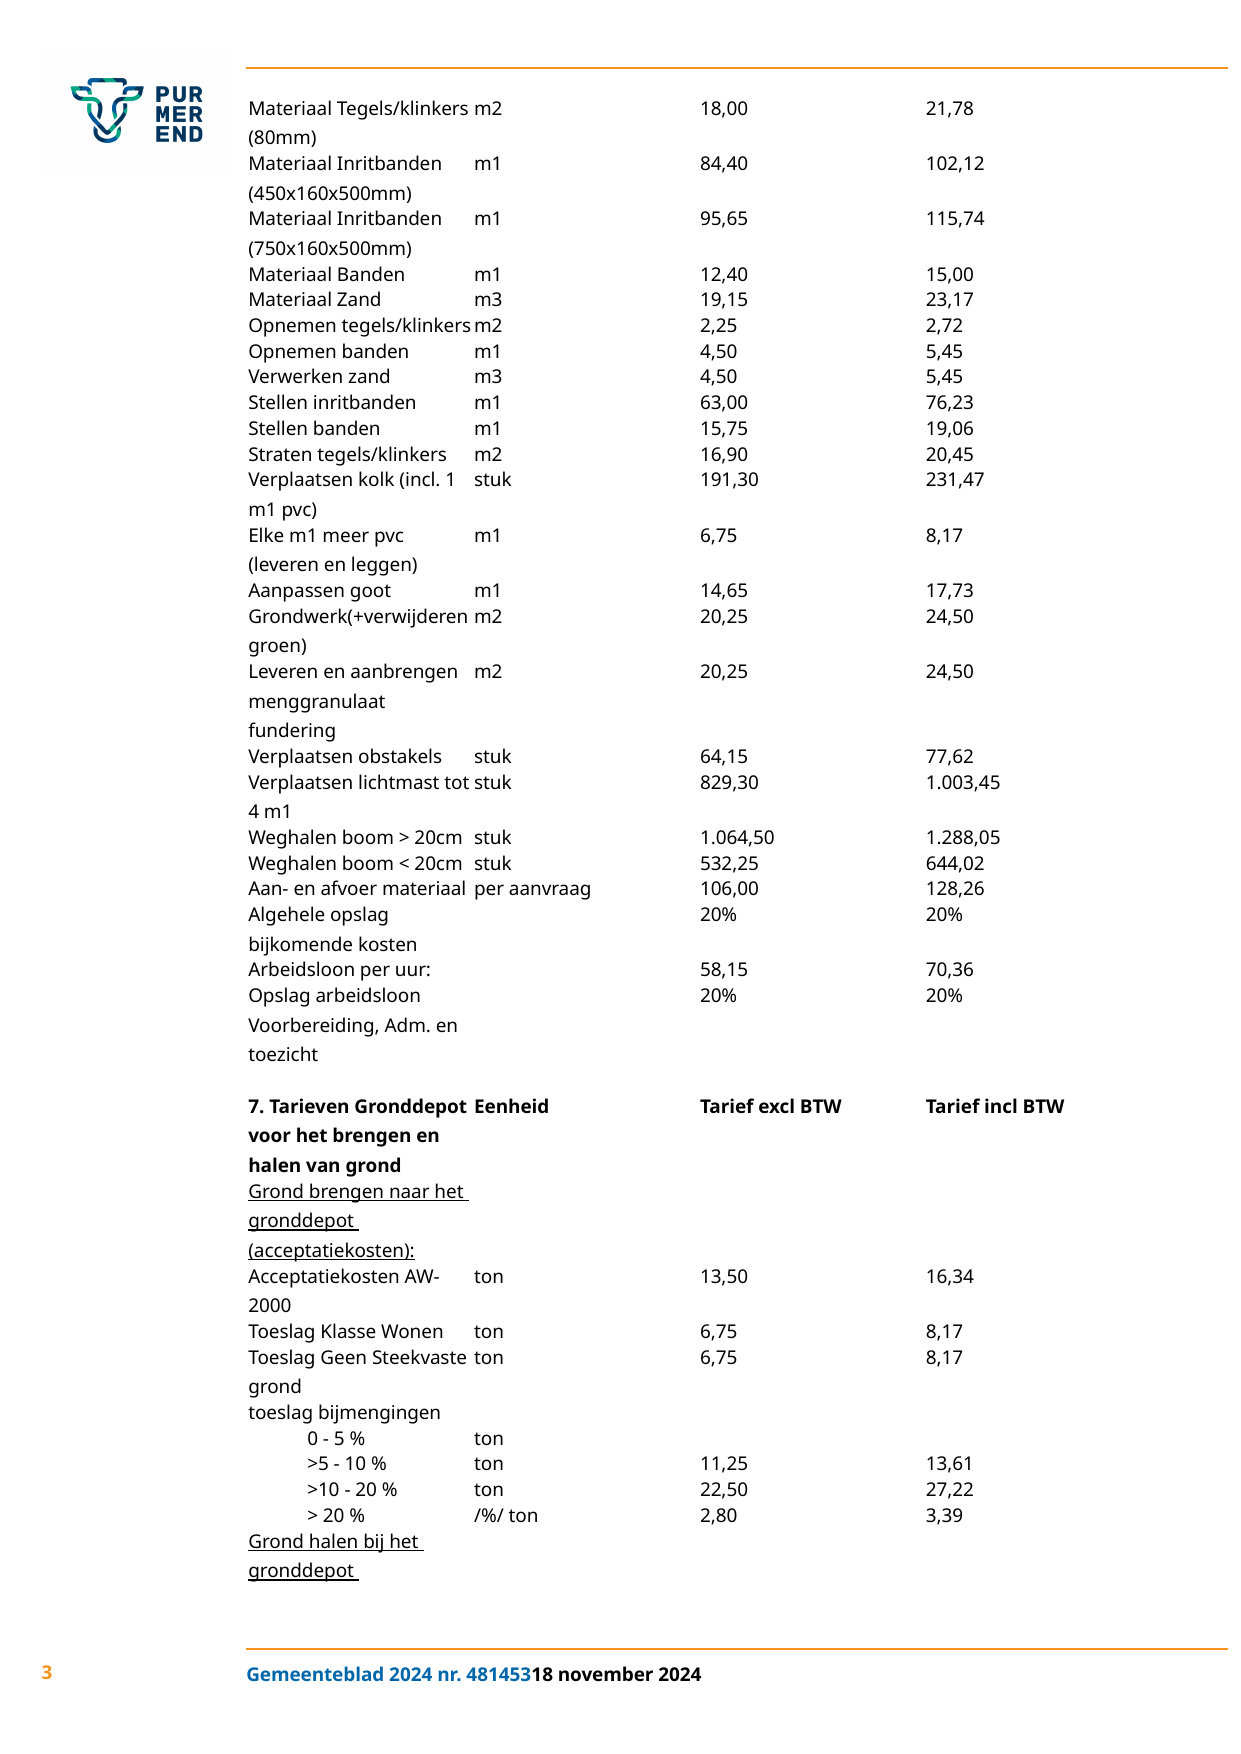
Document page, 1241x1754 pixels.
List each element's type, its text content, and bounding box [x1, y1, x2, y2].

table_cell 14,65 [700, 577, 926, 603]
table_cell 2,80 [700, 1502, 926, 1528]
table_cell m3 [474, 364, 700, 389]
table_cell 8,17 [926, 522, 1152, 577]
table_cell 16,90 [700, 441, 926, 467]
table_cell m1 [474, 389, 700, 415]
table_cell Stellen banden [248, 415, 474, 441]
table_cell 6,75 [700, 522, 926, 577]
table_cell 21,78 [926, 95, 1152, 150]
table_cell 128,26 [926, 876, 1152, 901]
table_cell Verplaatsen kolk (incl. 1 m1 pvc) [248, 467, 474, 522]
table_cell 58,15 [700, 957, 926, 982]
table_cell 1.064,50 [700, 824, 926, 850]
table_cell 20% [926, 983, 1152, 1067]
table_cell 84,40 [700, 150, 926, 205]
table_cell m1 [474, 261, 700, 286]
table_cell 24,50 [926, 603, 1152, 658]
table_cell 20,25 [700, 603, 926, 658]
table_cell 27,22 [926, 1476, 1152, 1502]
table_cell 1.003,45 [926, 769, 1152, 824]
table_cell 102,12 [926, 150, 1152, 205]
table_cell 63,00 [700, 389, 926, 415]
table_cell Opnemen banden [248, 338, 474, 364]
table_cell m1 [474, 205, 700, 261]
table_cell per aanvraag [474, 876, 700, 901]
table_cell [474, 901, 700, 957]
table_cell 13,50 [700, 1263, 926, 1318]
table_cell 13,61 [926, 1451, 1152, 1476]
table_cell Materiaal Tegels/klinkers (80mm) [248, 95, 474, 150]
table_cell stuk [474, 467, 700, 522]
table_cell [700, 1425, 926, 1451]
table_cell ton [474, 1318, 700, 1344]
table_cell 70,36 [926, 957, 1152, 982]
table_cell 8,17 [926, 1344, 1152, 1399]
table_cell Grond brengen naar het gronddepot (acceptatiekosten): [248, 1178, 474, 1263]
table_cell 0 - 5 % [248, 1425, 474, 1451]
table_cell 15,00 [926, 261, 1152, 286]
table_cell 3,39 [926, 1502, 1152, 1528]
table_cell ton [474, 1476, 700, 1502]
table_cell Materiaal Banden [248, 261, 474, 286]
table_cell [248, 1067, 474, 1093]
table_cell Weghalen boom > 20cm [248, 824, 474, 850]
table_cell 1.288,05 [926, 824, 1152, 850]
table_cell 191,30 [700, 467, 926, 522]
table_cell [474, 1178, 700, 1263]
table_cell 11,25 [700, 1451, 926, 1476]
table_cell >5 - 10 % [248, 1451, 474, 1476]
table_cell [926, 1399, 1152, 1425]
table_cell 24,50 [926, 658, 1152, 743]
table_cell [700, 1528, 926, 1583]
table_cell [926, 1178, 1152, 1263]
table_cell 4,50 [700, 364, 926, 389]
table_cell Grond halen bij het gronddepot [248, 1528, 474, 1583]
table_cell /%/ ton [474, 1502, 700, 1528]
table_cell 23,17 [926, 286, 1152, 312]
table_cell 106,00 [700, 876, 926, 901]
table_cell Verplaatsen obstakels [248, 743, 474, 769]
table_cell toeslag bijmengingen [248, 1399, 474, 1425]
table_cell Verplaatsen lichtmast tot 4 m1 [248, 769, 474, 824]
table_cell m1 [474, 522, 700, 577]
table_cell [474, 1399, 700, 1425]
table_cell Arbeidsloon per uur: [248, 957, 474, 982]
table_cell 20% [700, 983, 926, 1067]
table_cell stuk [474, 743, 700, 769]
table_cell Tarief excl BTW [700, 1093, 926, 1178]
table_cell [474, 957, 700, 982]
table_cell Leveren en aanbrengen menggranulaat fundering [248, 658, 474, 743]
table_cell [474, 983, 700, 1067]
table_cell 2,25 [700, 312, 926, 338]
table_cell Aan- en afvoer materiaal [248, 876, 474, 901]
table_cell 8,17 [926, 1318, 1152, 1344]
table_cell Toeslag Klasse Wonen [248, 1318, 474, 1344]
table_cell >10 - 20 % [248, 1476, 474, 1502]
table_cell 231,47 [926, 467, 1152, 522]
table_cell 19,15 [700, 286, 926, 312]
table_cell m3 [474, 286, 700, 312]
table_cell stuk [474, 769, 700, 824]
table_cell 18,00 [700, 95, 926, 150]
table_cell ton [474, 1263, 700, 1318]
table_cell 76,23 [926, 389, 1152, 415]
table_cell 15,75 [700, 415, 926, 441]
table_cell 829,30 [700, 769, 926, 824]
table_cell Materiaal Inritbanden (450x160x500mm) [248, 150, 474, 205]
table_cell 20% [700, 901, 926, 957]
table_cell 17,73 [926, 577, 1152, 603]
table_cell [700, 1399, 926, 1425]
table_cell Materiaal Zand [248, 286, 474, 312]
table_cell Straten tegels/klinkers [248, 441, 474, 467]
table_cell m2 [474, 603, 700, 658]
table_cell 16,34 [926, 1263, 1152, 1318]
table_cell ton [474, 1451, 700, 1476]
table_cell Stellen inritbanden [248, 389, 474, 415]
table_cell 12,40 [700, 261, 926, 286]
table_cell 532,25 [700, 850, 926, 876]
table_cell m2 [474, 441, 700, 467]
table_cell Materiaal Inritbanden (750x160x500mm) [248, 205, 474, 261]
table_cell Opslag arbeidsloon Voorbereiding, Adm. en toezicht [248, 983, 474, 1067]
picture [41, 47, 231, 172]
table_cell 77,62 [926, 743, 1152, 769]
table_cell 64,15 [700, 743, 926, 769]
table_cell Toeslag Geen Steekvaste grond [248, 1344, 474, 1399]
table_cell Tarief incl BTW [926, 1093, 1152, 1178]
table_cell [474, 1067, 1152, 1093]
table_cell 20,25 [700, 658, 926, 743]
table_cell m2 [474, 658, 700, 743]
table_cell 644,02 [926, 850, 1152, 876]
table_cell 95,65 [700, 205, 926, 261]
table_cell stuk [474, 850, 700, 876]
table_cell 20% [926, 901, 1152, 957]
table_cell Aanpassen goot [248, 577, 474, 603]
table_cell [700, 1178, 926, 1263]
table_cell m1 [474, 338, 700, 364]
table_cell [926, 1528, 1152, 1583]
table_cell 5,45 [926, 364, 1152, 389]
table_cell Acceptatiekosten AW-2000 [248, 1263, 474, 1318]
table_cell 115,74 [926, 205, 1152, 261]
table_cell ton [474, 1425, 700, 1451]
table_cell m2 [474, 95, 700, 150]
table_cell 2,72 [926, 312, 1152, 338]
table_cell m1 [474, 415, 700, 441]
table_cell Verwerken zand [248, 364, 474, 389]
table_cell 19,06 [926, 415, 1152, 441]
table_cell 7. Tarieven Gronddepot voor het brengen en halen van grond [248, 1093, 474, 1178]
table_cell Elke m1 meer pvc (leveren en leggen) [248, 522, 474, 577]
table_cell > 20 % [248, 1502, 474, 1528]
table_cell Weghalen boom < 20cm [248, 850, 474, 876]
table_cell m1 [474, 150, 700, 205]
table_cell 20,45 [926, 441, 1152, 467]
table_cell Grondwerk(+verwijderen groen) [248, 603, 474, 658]
table_cell 6,75 [700, 1318, 926, 1344]
table_cell 22,50 [700, 1476, 926, 1502]
table_cell Algehele opslag bijkomende kosten [248, 901, 474, 957]
table_cell 6,75 [700, 1344, 926, 1399]
table_cell [926, 1425, 1152, 1451]
table_cell stuk [474, 824, 700, 850]
table_cell Eenheid [474, 1093, 700, 1178]
table_cell [474, 1528, 700, 1583]
table_cell ton [474, 1344, 700, 1399]
table_cell m2 [474, 312, 700, 338]
table_cell Opnemen tegels/klinkers [248, 312, 474, 338]
table_cell 5,45 [926, 338, 1152, 364]
table_cell 4,50 [700, 338, 926, 364]
table_cell m1 [474, 577, 700, 603]
